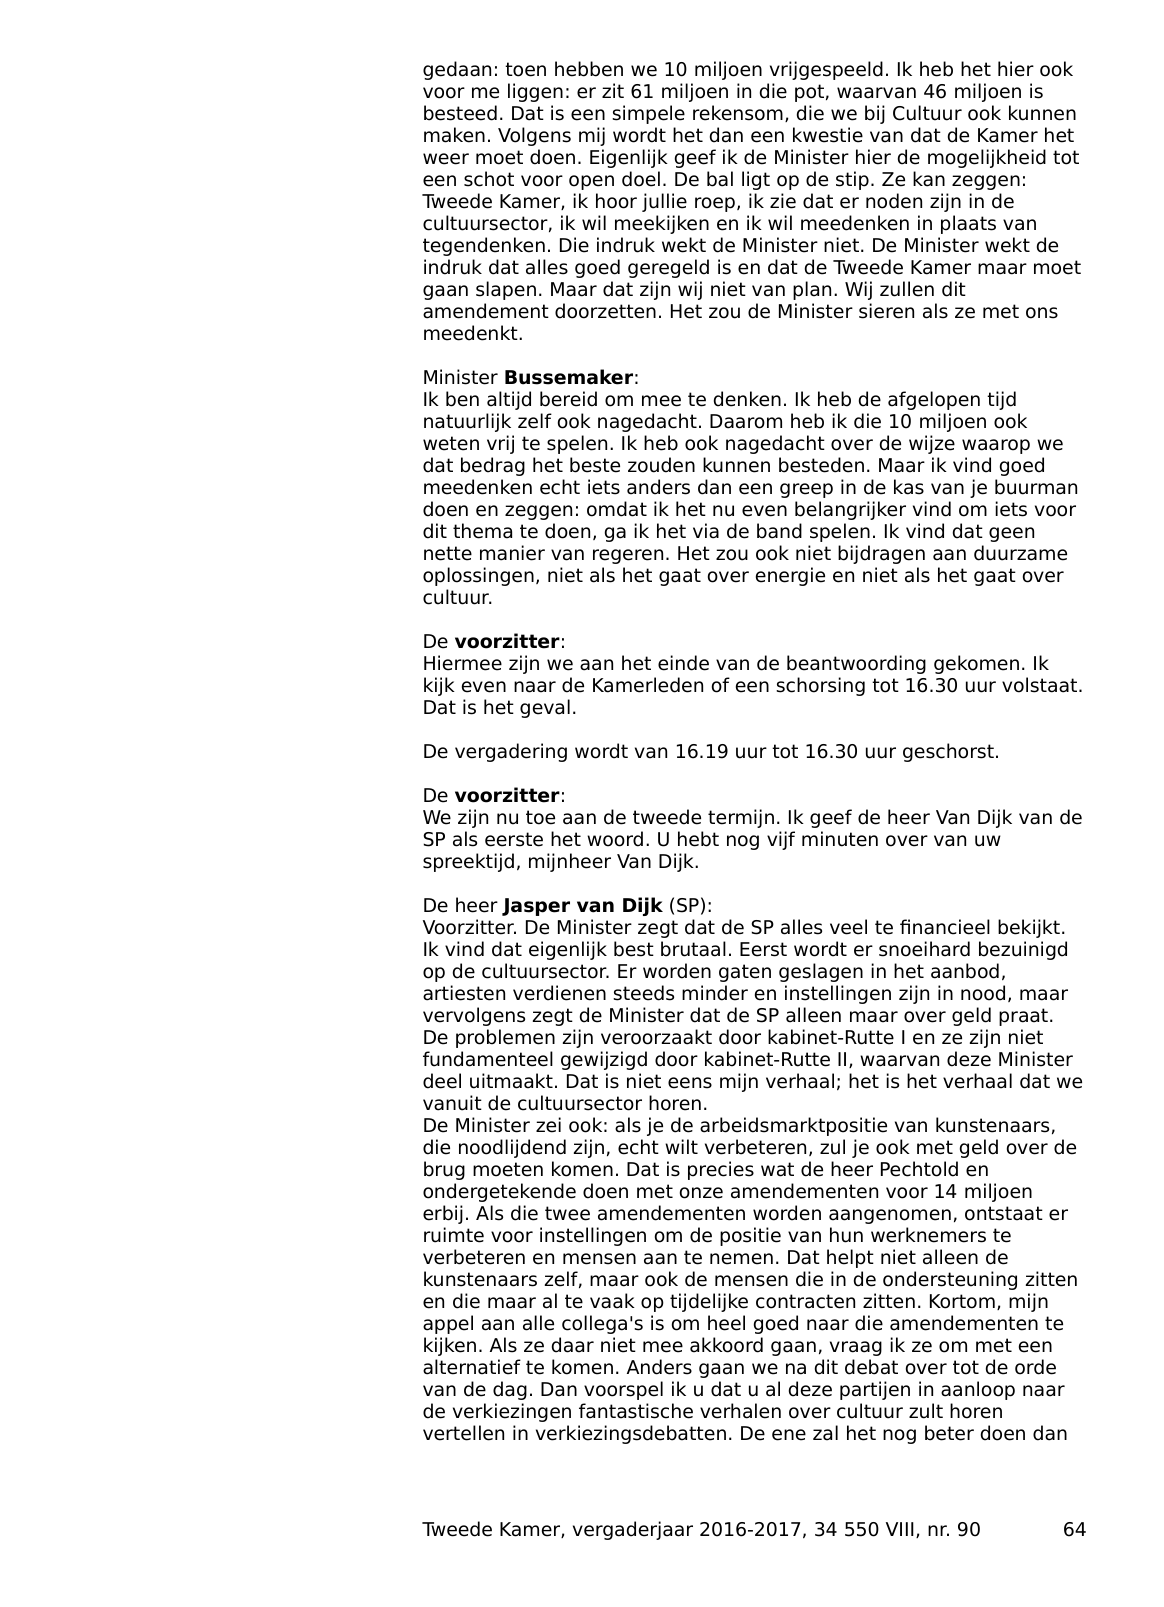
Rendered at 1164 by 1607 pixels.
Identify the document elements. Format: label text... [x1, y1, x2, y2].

text Ik ben altijd bereid om mee te denken. Ik heb de afgelopen tijd natuurlijk zelf ook nagedacht. Daarom heb ik die 10 miljoen ook weten vrij te spelen. Ik heb ook nagedacht over de wijze waarop we dat bedrag het beste zouden kunnen besteden. Maar ik vind goed meedenken echt iets anders dan een greep in de kas van je buurman doen en zeggen: omdat ik het nu even belangrijker vind om iets voor dit thema te doen, ga ik het via de band spelen. Ik vind dat geen nette manier van regeren. Het zou ook niet bijdragen aan duurzame oplossingen, niet als het gaat over energie en niet als het gaat over cultuur. [422, 389, 1087, 609]
text Hiermee zijn we aan het einde van de beantwoording gekomen. Ik kijk even naar de Kamerleden of een schorsing tot 16.30 uur volstaat. Dat is het geval. [422, 653, 1087, 719]
text De voorzitter: [422, 785, 1087, 807]
text gedaan: toen hebben we 10 miljoen vrijgespeeld. Ik heb het hier ook voor me liggen: er zit 61 miljoen in die pot, waarvan 46 miljoen is besteed. Dat is een simpele rekensom, die we bij Cultuur ook kunnen maken. Volgens mij wordt het dan een kwestie van dat de Kamer het weer moet doen. Eigenlijk geef ik de Minister hier de mogelijkheid tot een schot voor open doel. De bal ligt op de stip. Ze kan zeggen: Tweede Kamer, ik hoor jullie roep, ik zie dat er noden zijn in de cultuursector, ik wil meekijken en ik wil meedenken in plaats van tegendenken. Die indruk wekt de Minister niet. De Minister wekt de indruk dat alles goed geregeld is en dat de Tweede Kamer maar moet gaan slapen. Maar dat zijn wij niet van plan. Wij zullen dit amendement doorzetten. Het zou de Minister sieren als ze met ons meedenkt. [422, 59, 1087, 345]
text Voorzitter. De Minister zegt dat de SP alles veel te financieel bekijkt. Ik vind dat eigenlijk best brutaal. Eerst wordt er snoeihard bezuinigd op de cultuursector. Er worden gaten geslagen in het aanbod, artiesten verdienen steeds minder en instellingen zijn in nood, maar vervolgens zegt de Minister dat de SP alleen maar over geld praat. De problemen zijn veroorzaakt door kabinet-Rutte I en ze zijn niet fundamenteel gewijzigd door kabinet-Rutte II, waarvan deze Minister deel uitmaakt. Dat is niet eens mijn verhaal; het is het verhaal dat we vanuit de cultuursector horen. [422, 917, 1087, 1115]
text Minister Bussemaker: [422, 367, 1087, 389]
text De voorzitter: [422, 631, 1087, 653]
text De Minister zei ook: als je de arbeidsmarktpositie van kunstenaars, die noodlijdend zijn, echt wilt verbeteren, zul je ook met geld over de brug moeten komen. Dat is precies wat de heer Pechtold en ondergetekende doen met onze amendementen voor 14 miljoen erbij. Als die twee amendementen worden aangenomen, ontstaat er ruimte voor instellingen om de positie van hun werknemers te verbeteren en mensen aan te nemen. Dat helpt niet alleen de kunstenaars zelf, maar ook de mensen die in de ondersteuning zitten en die maar al te vaak op tijdelijke contracten zitten. Kortom, mijn appel aan alle collega's is om heel goed naar die amendementen te kijken. Als ze daar niet mee akkoord gaan, vraag ik ze om met een alternatief te komen. Anders gaan we na dit debat over tot de orde van de dag. Dan voorspel ik u dat u al deze partijen in aanloop naar de verkiezingen fantastische verhalen over cultuur zult horen vertellen in verkiezingsdebatten. De ene zal het nog beter doen dan [422, 1115, 1087, 1445]
text De vergadering wordt van 16.19 uur tot 16.30 uur geschorst. [422, 741, 1087, 763]
text We zijn nu toe aan de tweede termijn. Ik geef de heer Van Dijk van de SP als eerste het woord. U hebt nog vijf minuten over van uw spreektijd, mijnheer Van Dijk. [422, 807, 1087, 873]
text De heer Jasper van Dijk (SP): [422, 895, 1087, 917]
